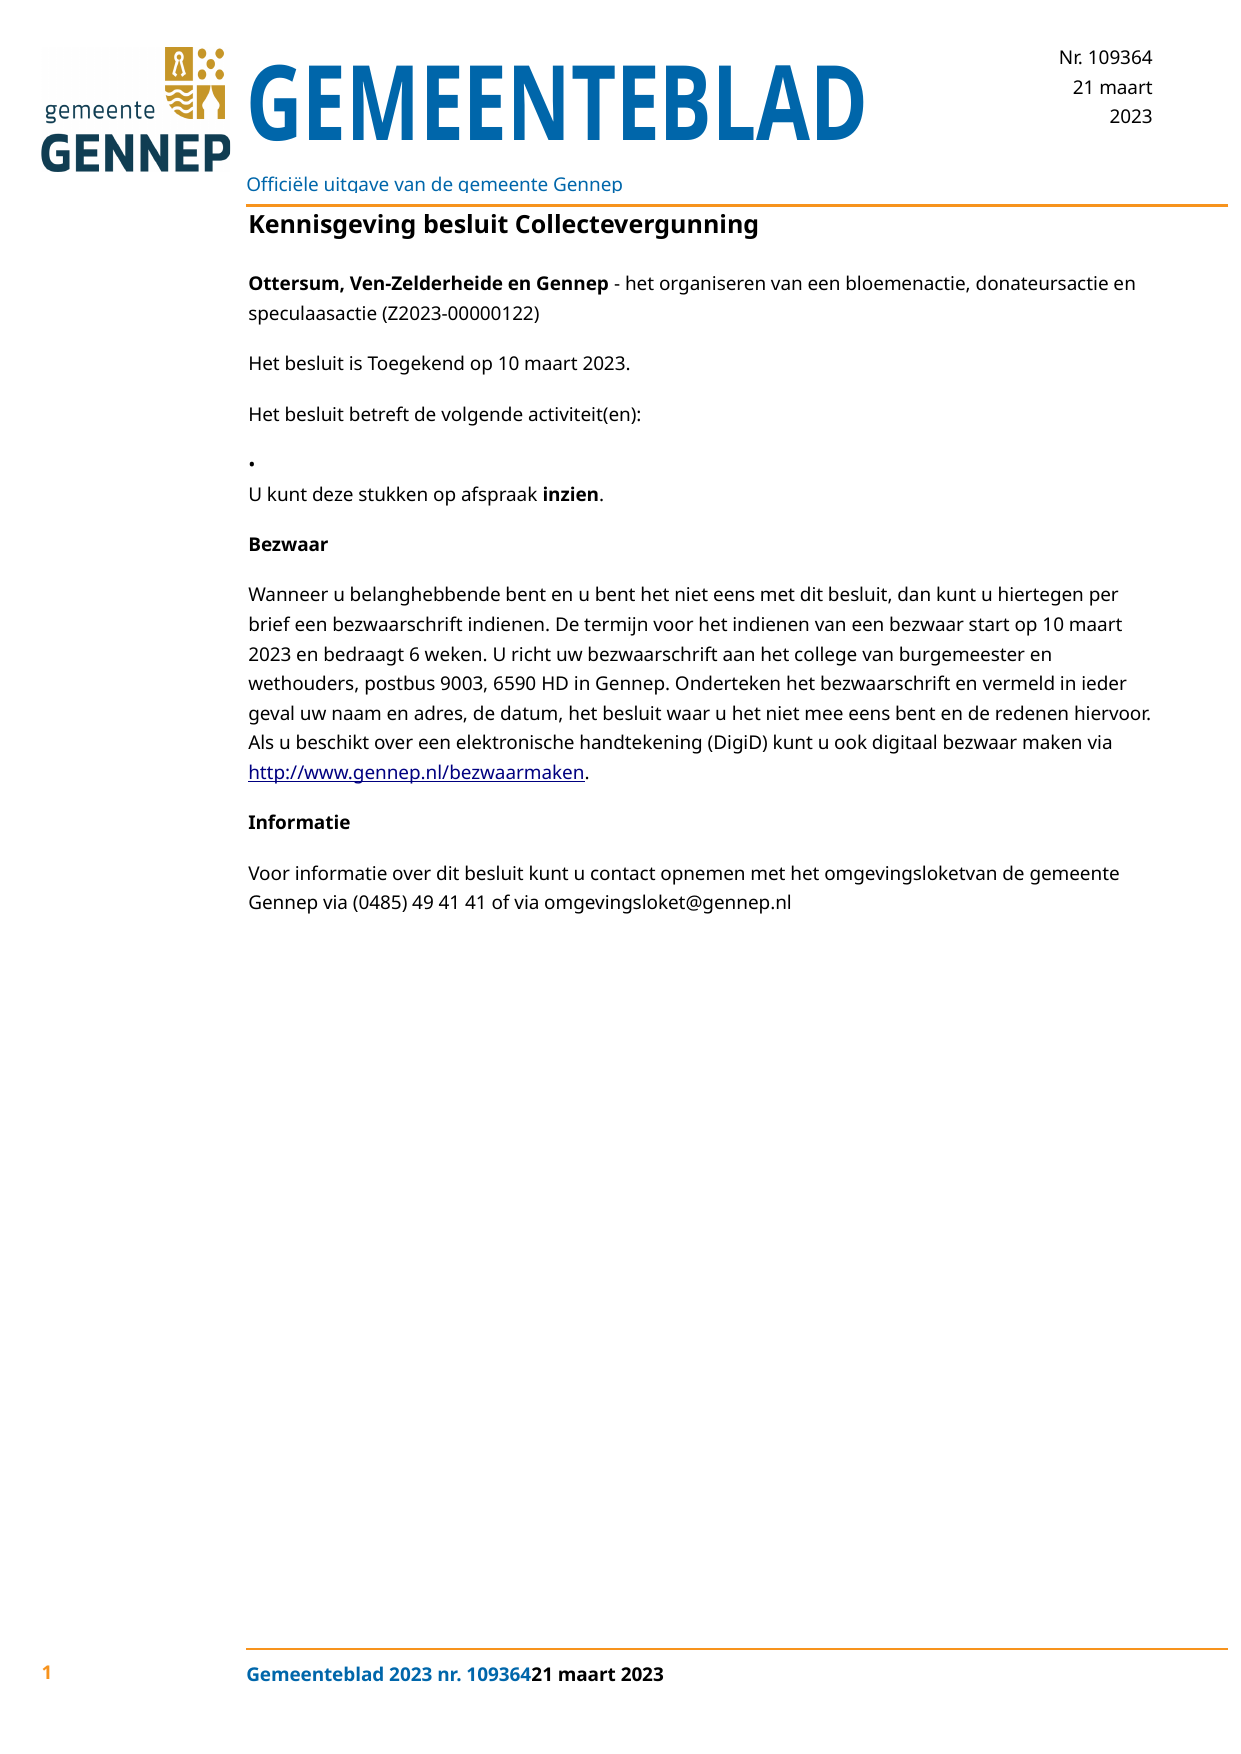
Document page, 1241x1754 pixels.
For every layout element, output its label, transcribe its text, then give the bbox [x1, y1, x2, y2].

text Ottersum, Ven-Zelderheide en Gennep - het organiseren van een bloemenactie, donateursactie en speculaasactie (Z2023-00000122) [248, 270, 1152, 326]
text Het besluit betreft de volgende activiteit(en): [248, 401, 1152, 426]
picture [41, 47, 231, 172]
text Informatie [248, 809, 1152, 835]
text Het besluit is Toegekend op 10 maart 2023. [248, 350, 1152, 376]
text Voor informatie over dit besluit kunt u contact opnemen met het omgevingsloketvan de gemeente Gennep via (0485) 49 41 41 of via omgevingsloket@gennep.nl [248, 860, 1152, 915]
text Bezwaar [248, 531, 1152, 557]
text Wanneer u belanghebbende bent en u bent het niet eens met dit besluit, dan kunt u hiertegen per brief een bezwaarschrift indienen. De termijn voor het indienen van een bezwaar start op 10 maart 2023 en bedraagt 6 weken. U richt uw bezwaarschrift aan het college van burgemeester en wethouders, postbus 9003, 6590 HD in Gennep. Onderteken het bezwaarschrift en vermeld in ieder geval uw naam en adres, de datum, het besluit waar u het niet mee eens bent en de redenen hiervoor. Als u beschikt over een elektronische handtekening (DigiD) kunt u ook digitaal bezwaar maken via http://www.gennep.nl/bezwaarmaken. [248, 582, 1152, 785]
text Kennisgeving besluit Collectevergunning [248, 207, 1152, 241]
text U kunt deze stukken op afspraak inzien. [248, 481, 1152, 506]
